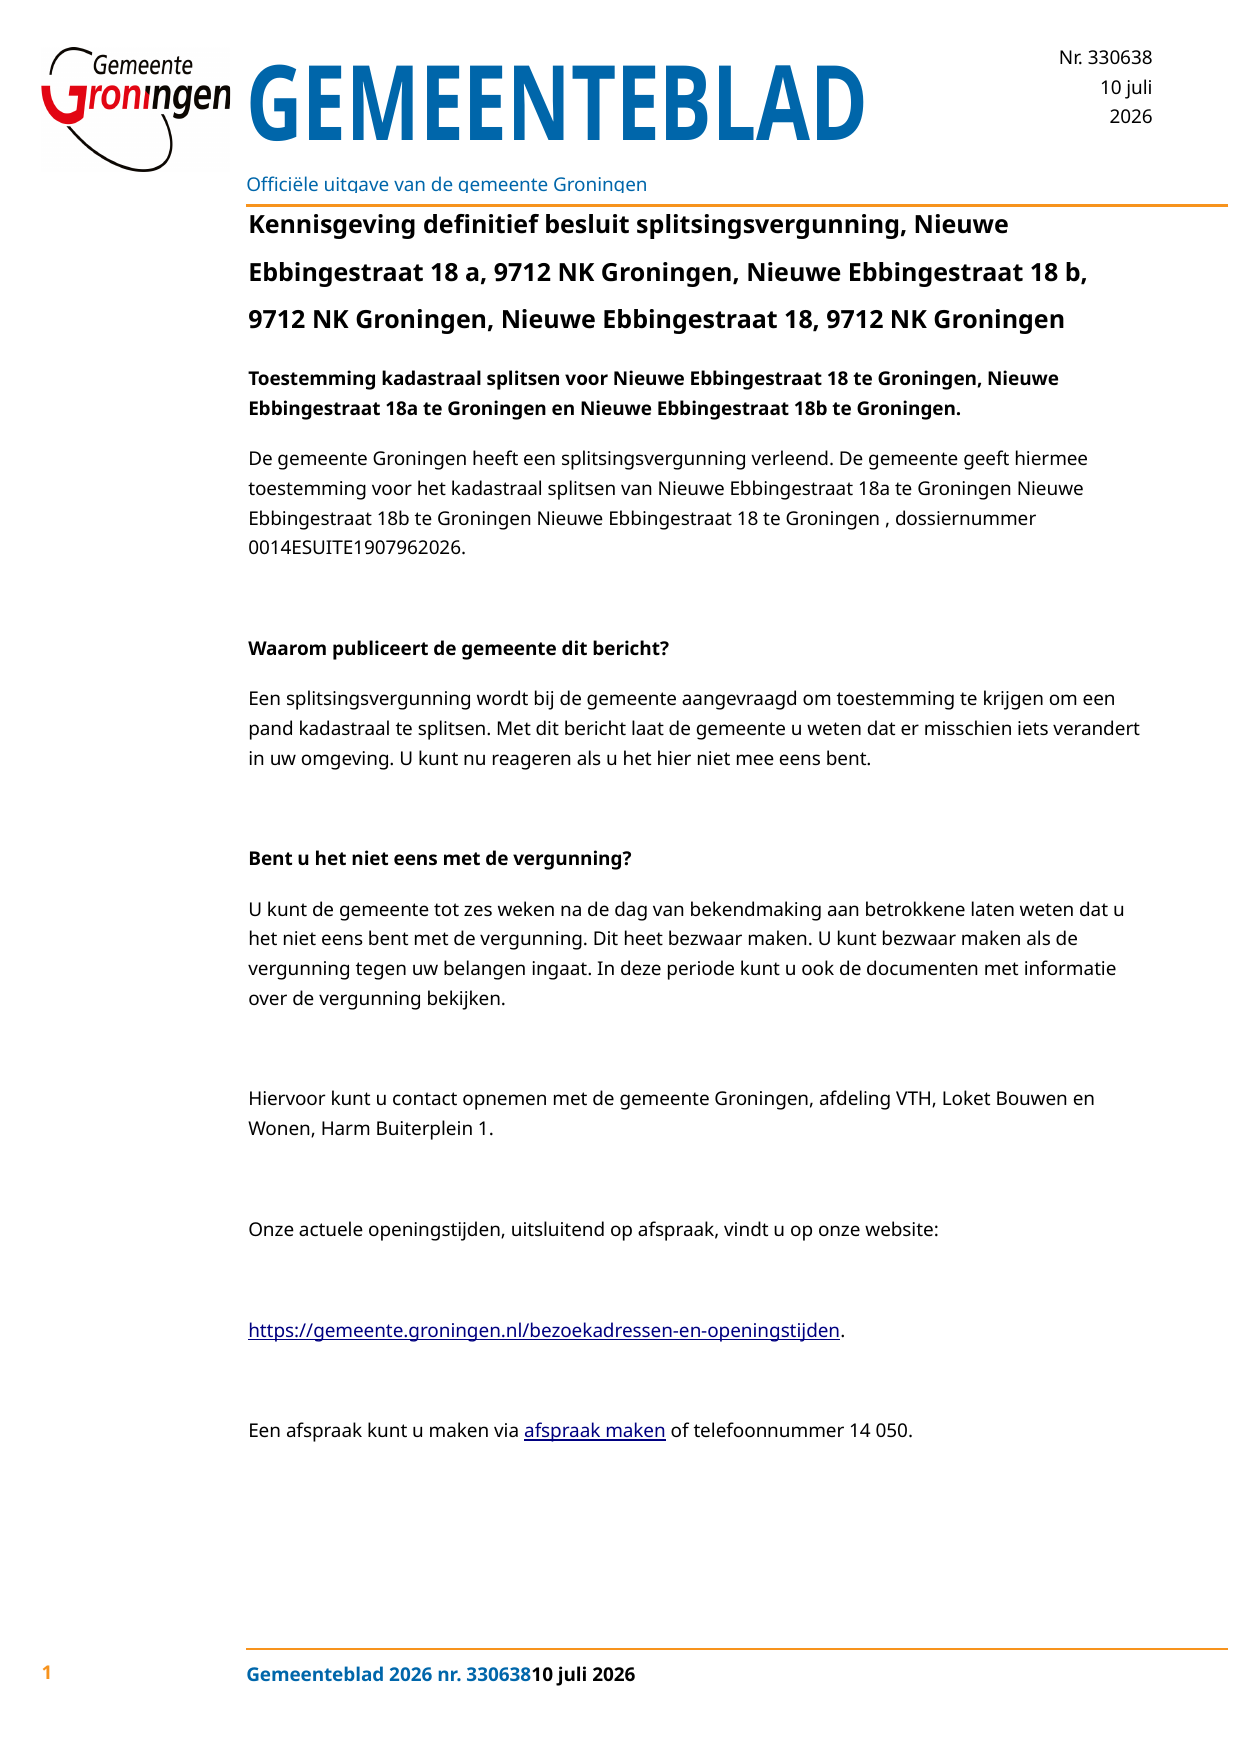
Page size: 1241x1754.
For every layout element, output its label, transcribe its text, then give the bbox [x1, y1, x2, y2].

text Kennisgeving definitief besluit splitsingsvergunning, Nieuwe Ebbingestraat 18 a, 9712 NK Groningen, Nieuwe Ebbingestraat 18 b, 9712 NK Groningen, Nieuwe Ebbingestraat 18, 9712 NK Groningen [248, 207, 1152, 336]
text Waarom publiceert de gemeente dit bericht? [248, 635, 1152, 661]
text U kunt de gemeente tot zes weken na de dag van bekendmaking aan betrokkene laten weten dat u het niet eens bent met de vergunning. Dit heet bezwaar maken. U kunt bezwaar maken als de vergunning tegen uw belangen ingaat. In deze periode kunt u ook de documenten met informatie over de vergunning bekijken. [248, 896, 1152, 1010]
text Bent u het niet eens met de vergunning? [248, 846, 1152, 871]
text https://gemeente.groningen.nl/bezoekadressen-en-openingstijden. [248, 1317, 1152, 1342]
text De gemeente Groningen heeft een splitsingsvergunning verleend. De gemeente geeft hiermee toestemming voor het kadastraal splitsen van Nieuwe Ebbingestraat 18a te Groningen Nieuwe Ebbingestraat 18b te Groningen Nieuwe Ebbingestraat 18 te Groningen , dossiernummer 0014ESUITE1907962026. [248, 446, 1152, 560]
text Hiervoor kunt u contact opnemen met de gemeente Groningen, afdeling VTH, Loket Bouwen en Wonen, Harm Buiterplein 1. [248, 1086, 1152, 1141]
text Een splitsingsvergunning wordt bij de gemeente aangevraagd om toestemming te krijgen om een pand kadastraal te splitsen. Met dit bericht laat de gemeente u weten dat er misschien iets verandert in uw omgeving. U kunt nu reageren als u het hier niet mee eens bent. [248, 686, 1152, 770]
text Toestemming kadastraal splitsen voor Nieuwe Ebbingestraat 18 te Groningen, Nieuwe Ebbingestraat 18a te Groningen en Nieuwe Ebbingestraat 18b te Groningen. [248, 366, 1152, 421]
picture [41, 47, 231, 172]
text Een afspraak kunt u maken via afspraak maken of telefoonnummer 14 050. [248, 1418, 1152, 1443]
text Onze actuele openingstijden, uitsluitend op afspraak, vindt u op onze website: [248, 1216, 1152, 1242]
